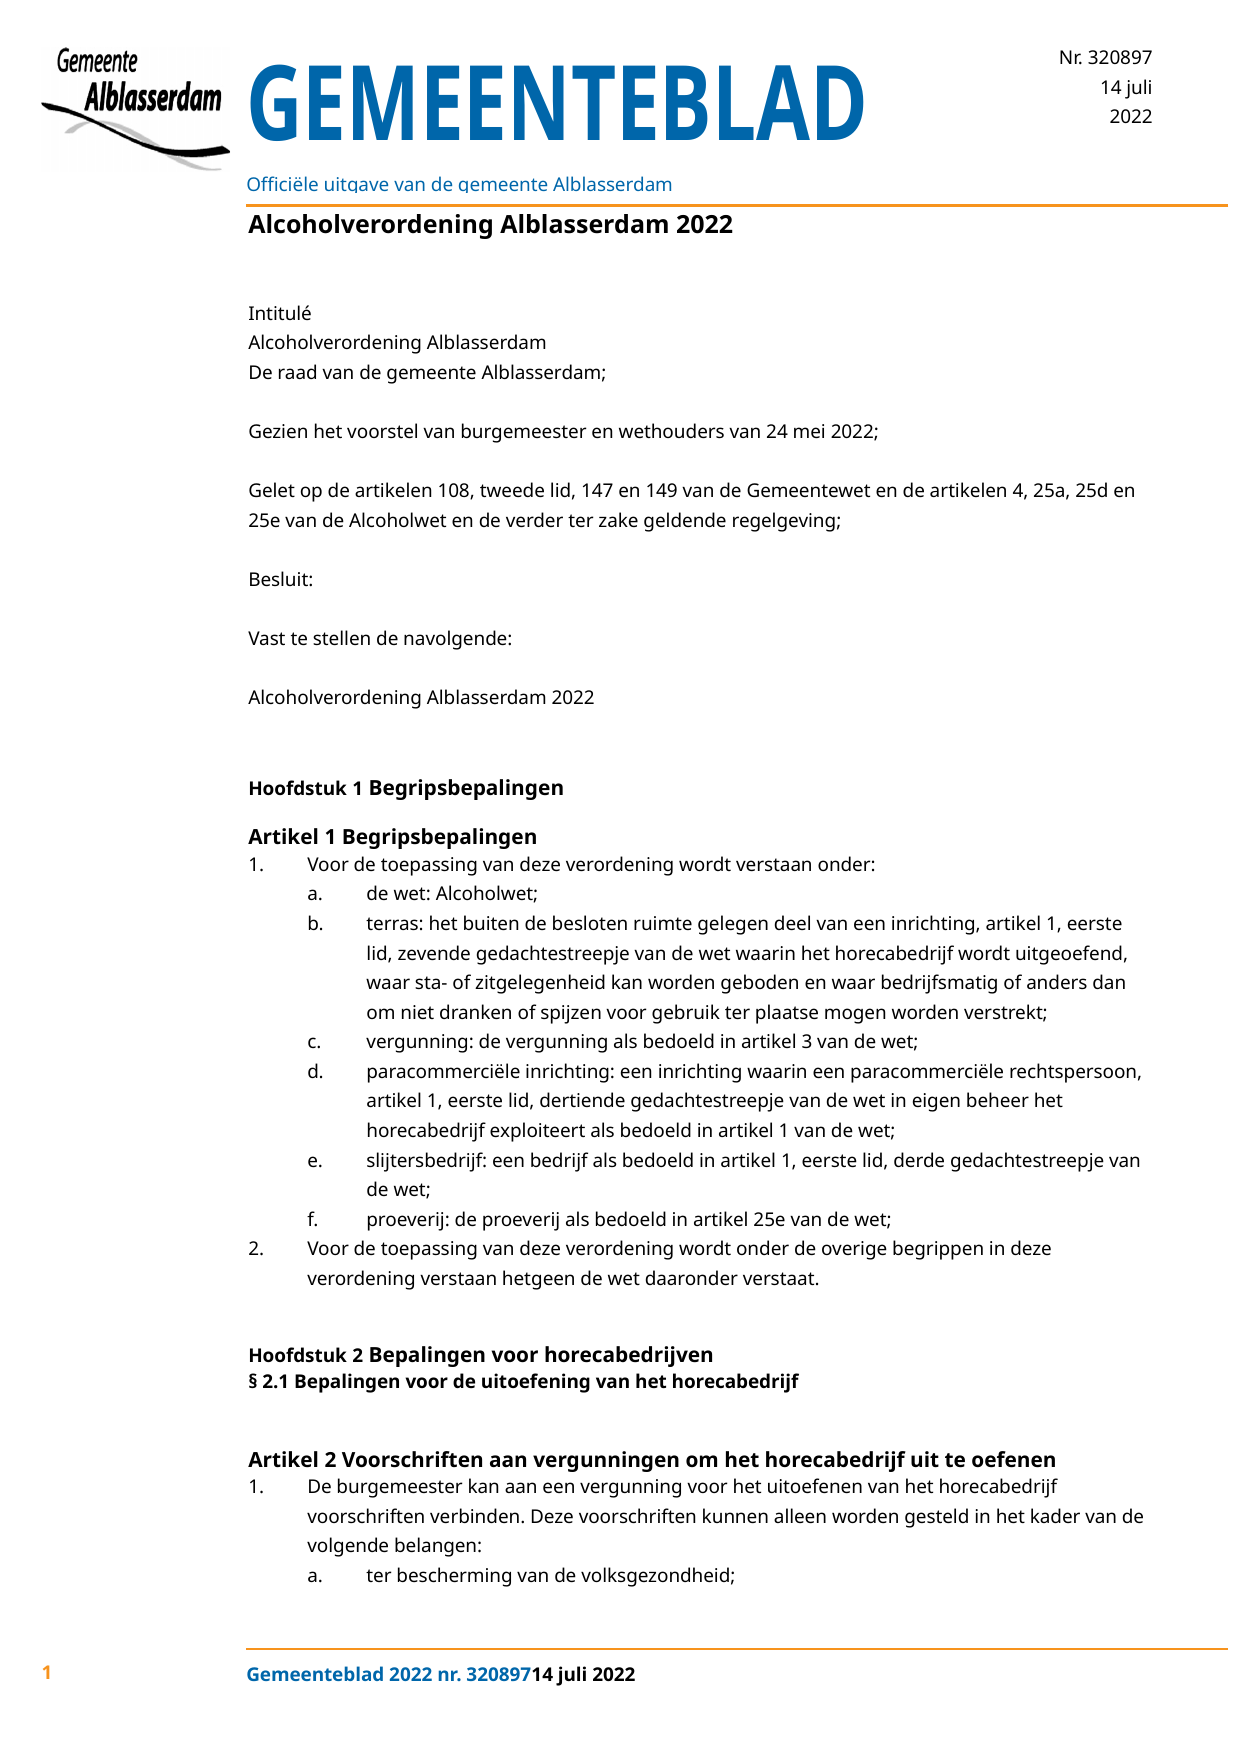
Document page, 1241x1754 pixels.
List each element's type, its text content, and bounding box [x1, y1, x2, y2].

text Alcoholverordening Alblasserdam 2022 [248, 684, 1152, 710]
text Intitulé [248, 300, 1152, 326]
list terras: het buiten de besloten ruimte gelegen deel van een inrichting, artikel 1, eerste lid, zevende gedachtestreepje van de wet waarin het horecabedrijf wordt uitgeoefend, waar sta- of zitgelegenheid kan worden geboden en waar bedrijfsmatig of anders dan om niet dranken of spijzen voor gebruik ter plaatse mogen worden verstrekt; [307, 910, 1152, 1024]
text Gelet op de artikelen 108, tweede lid, 147 en 149 van de Gemeentewet en de artikelen 4, 25a, 25d en 25e van de Alcoholwet en de verder ter zake geldende regelgeving; [248, 477, 1152, 533]
list paracommerciële inrichting: een inrichting waarin een paracommerciële rechtspersoon, artikel 1, eerste lid, dertiende gedachtestreepje van de wet in eigen beheer het horecabedrijf exploiteert als bedoeld in artikel 1 van de wet; [307, 1058, 1152, 1143]
list ter bescherming van de volksgezondheid; [307, 1562, 1152, 1588]
list de wet: Alcoholwet; [307, 881, 1152, 906]
list Voor de toepassing van deze verordening wordt verstaan onder: [248, 851, 1152, 877]
list De burgemeester kan aan een vergunning voor het uitoefenen van het horecabedrijf voorschriften verbinden. Deze voorschriften kunnen alleen worden gesteld in het kader van de volgende belangen: [248, 1473, 1152, 1558]
list slijtersbedrijf: een bedrijf als bedoeld in artikel 1, eerste lid, derde gedachtestreepje van de wet; [307, 1147, 1152, 1202]
text Hoofdstuk 1 Begripsbepalingen [248, 773, 1152, 802]
picture [41, 47, 231, 172]
text Gezien het voorstel van burgemeester en wethouders van 24 mei 2022; [248, 418, 1152, 444]
text § 2.1 Bepalingen voor de uitoefening van het horecabedrijf [248, 1369, 1152, 1394]
text De raad van de gemeente Alblasserdam; [248, 359, 1152, 385]
list vergunning: de vergunning als bedoeld in artikel 3 van de wet; [307, 1028, 1152, 1054]
text Alcoholverordening Alblasserdam [248, 329, 1152, 355]
text Artikel 2 Voorschriften aan vergunningen om het horecabedrijf uit te oefenen [248, 1445, 1152, 1473]
text Besluit: [248, 566, 1152, 592]
text Vast te stellen de navolgende: [248, 625, 1152, 651]
list Voor de toepassing van deze verordening wordt onder de overige begrippen in deze verordening verstaan hetgeen de wet daaronder verstaat. [248, 1236, 1152, 1291]
text Alcoholverordening Alblasserdam 2022 [248, 207, 1152, 241]
text Artikel 1 Begripsbepalingen [248, 822, 1152, 851]
list proeverij: de proeverij als bedoeld in artikel 25e van de wet; [307, 1206, 1152, 1232]
text Hoofdstuk 2 Bepalingen voor horecabedrijven [248, 1340, 1152, 1369]
